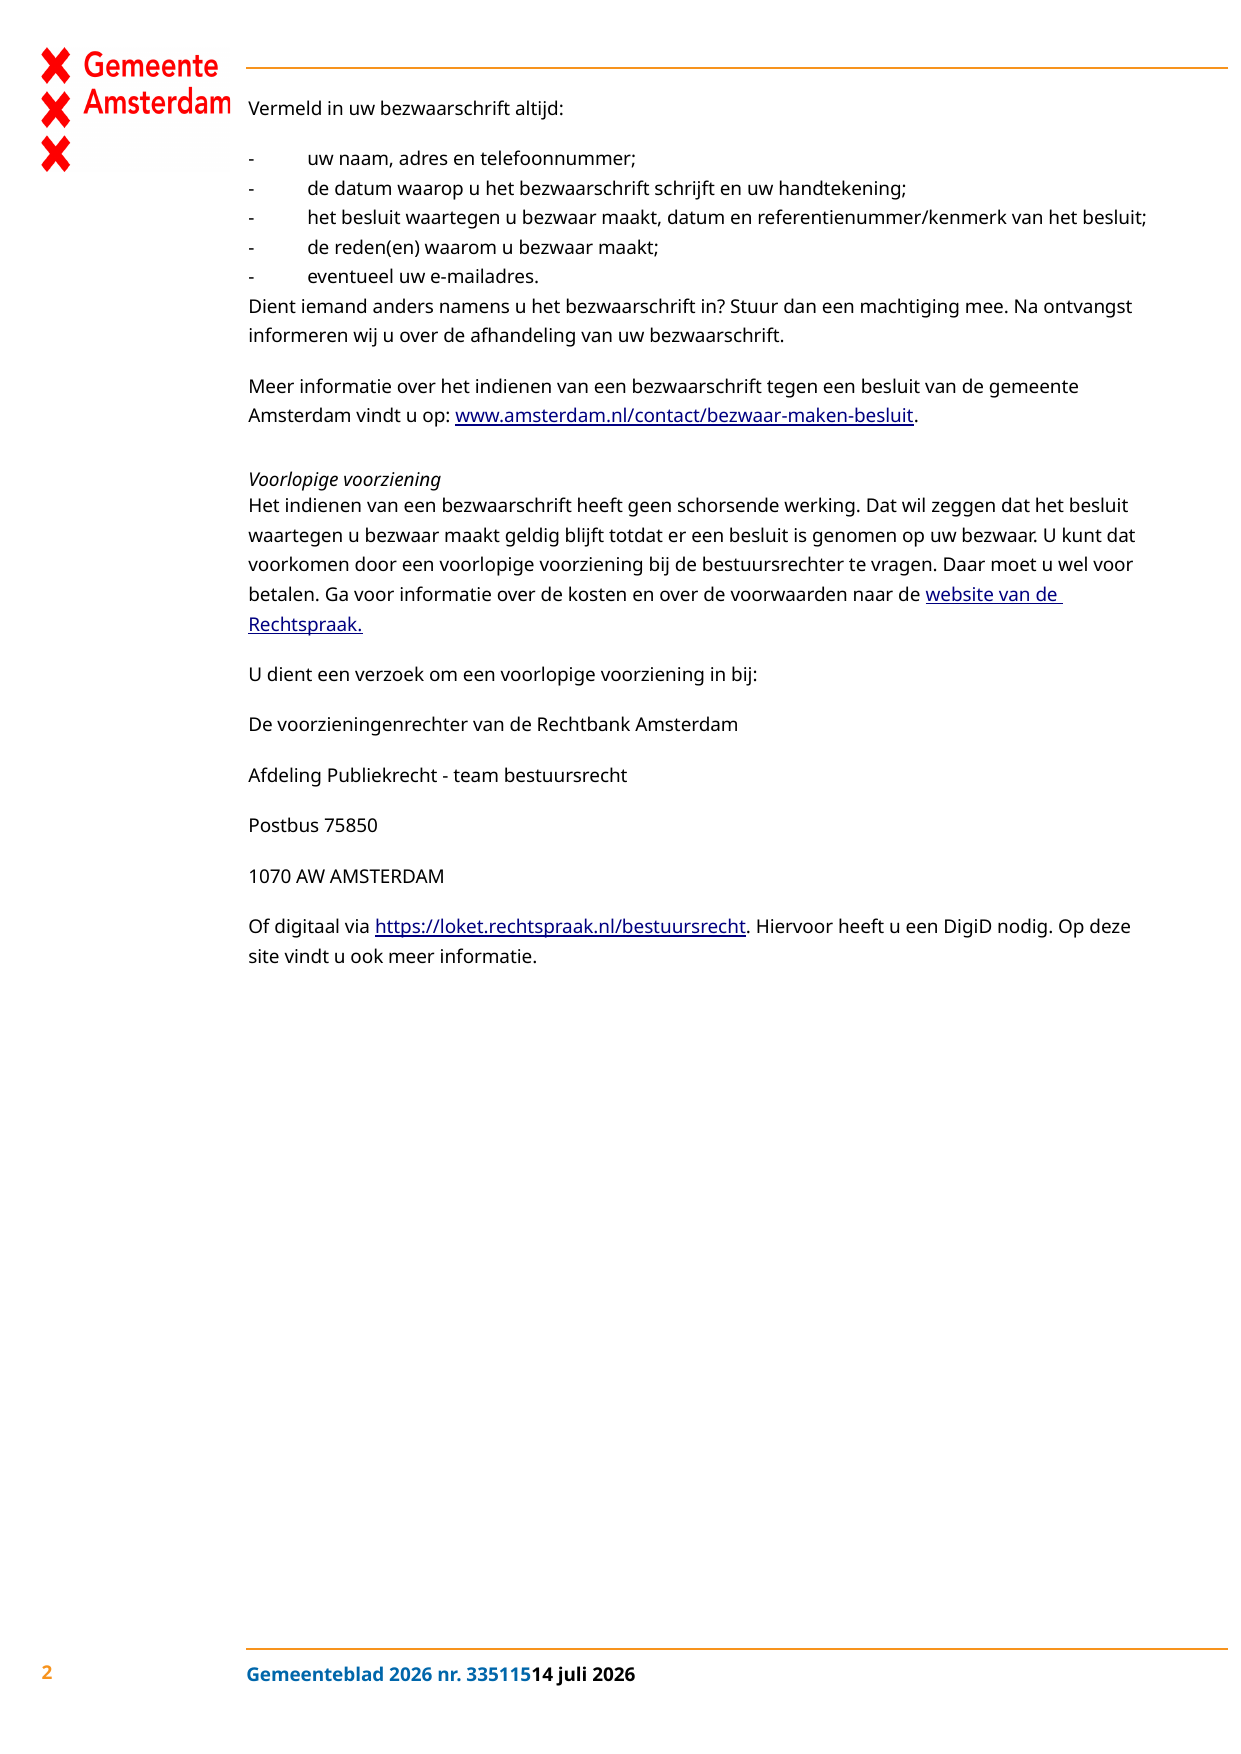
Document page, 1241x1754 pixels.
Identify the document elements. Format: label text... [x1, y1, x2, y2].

text Postbus 75850 [248, 812, 1152, 838]
list het besluit waartegen u bezwaar maakt, datum en referentienummer/kenmerk van het besluit; [248, 204, 1152, 230]
list uw naam, adres en telefoonnummer; [248, 145, 1152, 171]
text Het indienen van een bezwaarschrift heeft geen schorsende werking. Dat wil zeggen dat het besluit waartegen u bezwaar maakt geldig blijft totdat er een besluit is genomen op uw bezwaar. U kunt dat voorkomen door een voorlopige voorziening bij de bestuursrechter te vragen. Daar moet u wel voor betalen. Ga voor informatie over de kosten en over de voorwaarden naar de website van de Rechtspraak. [248, 492, 1152, 636]
list de datum waarop u het bezwaarschrift schrijft en uw handtekening; [248, 175, 1152, 201]
list de reden(en) waarom u bezwaar maakt; [248, 234, 1152, 260]
text 1070 AW AMSTERDAM [248, 863, 1152, 888]
text U dient een verzoek om een voorlopige voorziening in bij: [248, 661, 1152, 687]
text Dient iemand anders namens u het bezwaarschrift in? Stuur dan een machtiging mee. Na ontvangst informeren wij u over de afhandeling van uw bezwaarschrift. [248, 293, 1152, 348]
list eventueel uw e-mailadres. [248, 263, 1152, 289]
text Vermeld in uw bezwaarschrift altijd: [248, 95, 1152, 121]
picture [41, 47, 231, 172]
text Of digitaal via https://loket.rechtspraak.nl/bestuursrecht. Hiervoor heeft u een DigiD nodig. Op deze site vindt u ook meer informatie. [248, 913, 1152, 968]
text Voorlopige voorziening [248, 467, 1152, 492]
text De voorzieningenrechter van de Rechtbank Amsterdam [248, 712, 1152, 737]
text Meer informatie over het indienen van een bezwaarschrift tegen een besluit van de gemeente Amsterdam vindt u op: www.amsterdam.nl/contact/bezwaar-maken-besluit. [248, 373, 1152, 428]
text Afdeling Publiekrecht - team bestuursrecht [248, 762, 1152, 788]
